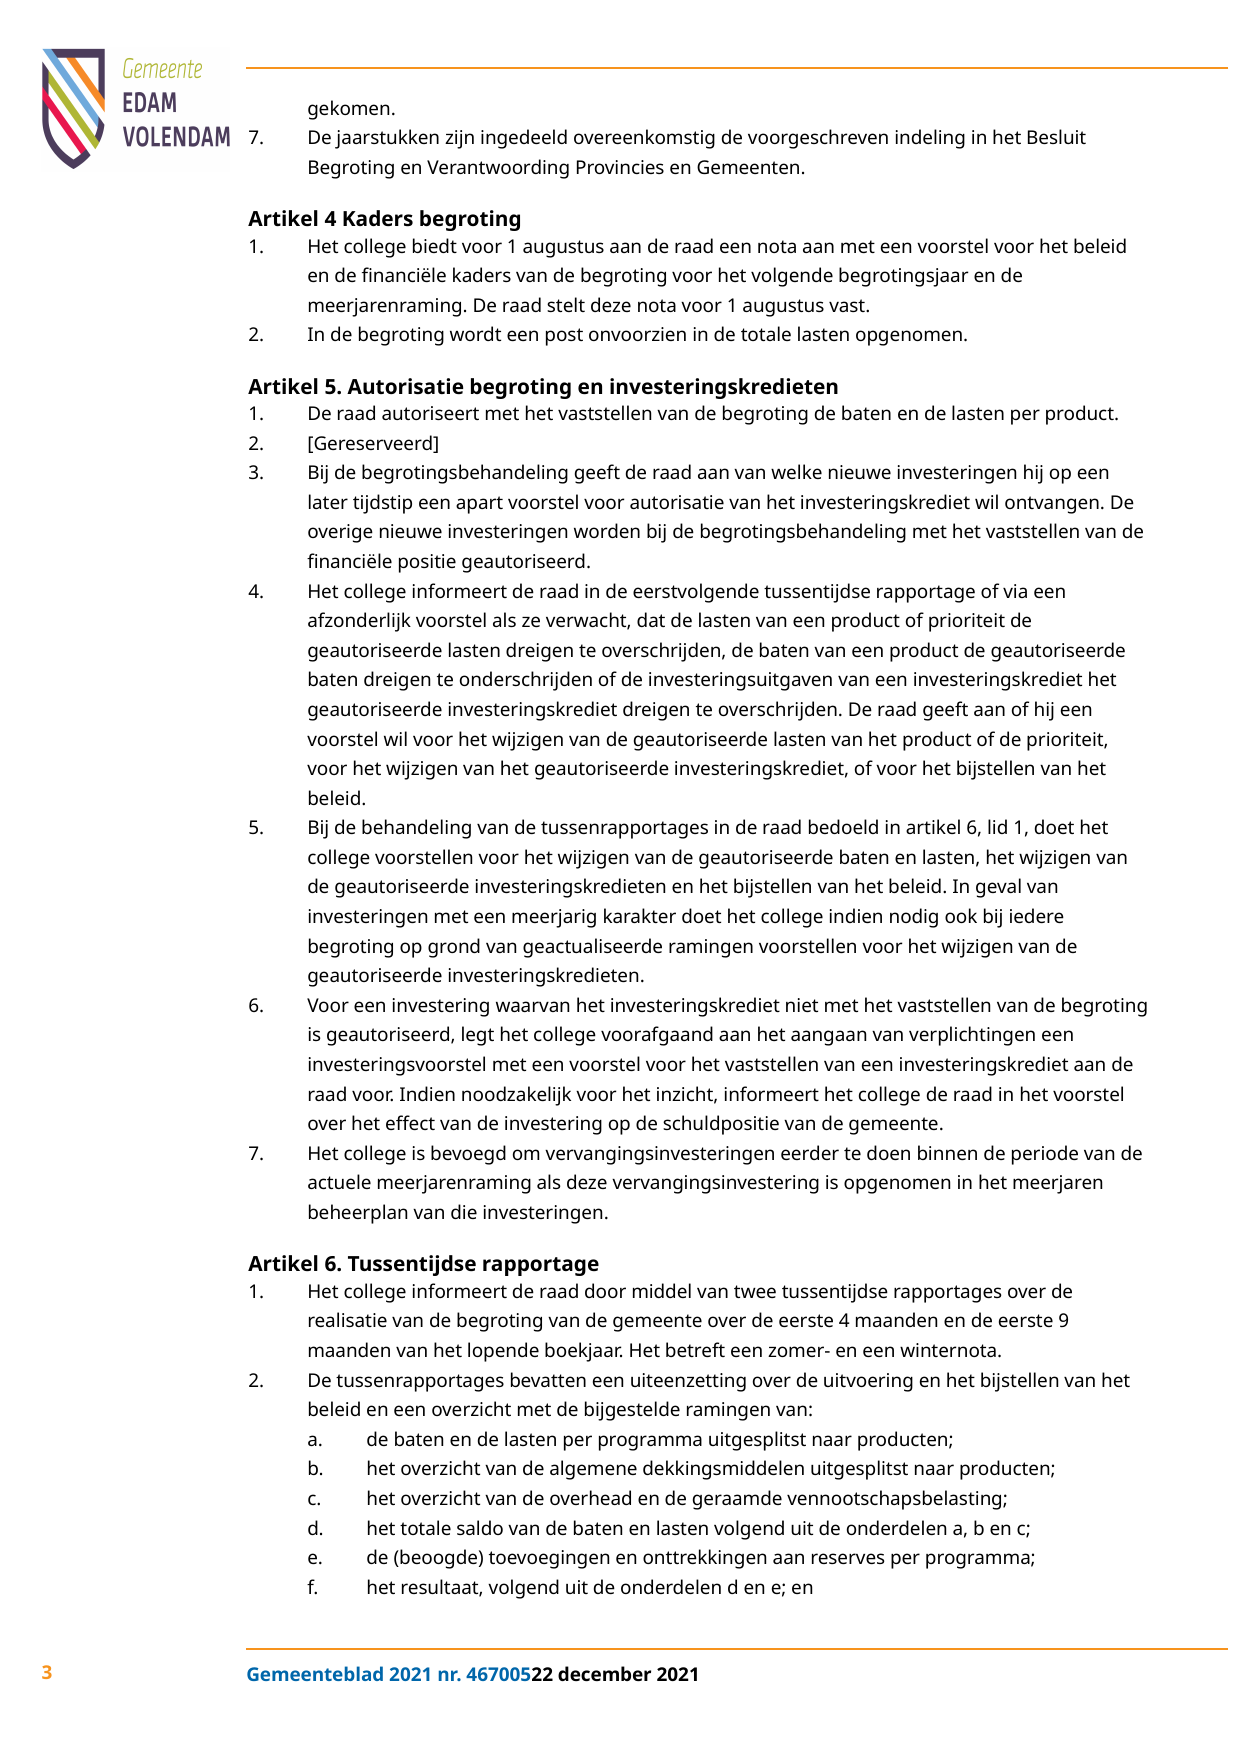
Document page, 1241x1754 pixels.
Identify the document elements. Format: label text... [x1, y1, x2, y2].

list Voor een investering waarvan het investeringskrediet niet met het vaststellen van de begroting is geautoriseerd, legt het college voorafgaand aan het aangaan van verplichtingen een investeringsvoorstel met een voorstel voor het vaststellen van een investeringskrediet aan de raad voor. Indien noodzakelijk voor het inzicht, informeert het college de raad in het voorstel over het effect van de investering op de schuldpositie van de gemeente. [248, 992, 1152, 1136]
list Het college informeert de raad in de eerstvolgende tussentijdse rapportage of via een afzonderlijk voorstel als ze verwacht, dat de lasten van een product of prioriteit de geautoriseerde lasten dreigen te overschrijden, de baten van een product de geautoriseerde baten dreigen te onderschrijden of de investeringsuitgaven van een investeringskrediet het geautoriseerde investeringskrediet dreigen te overschrijden. De raad geeft aan of hij een voorstel wil voor het wijzigen van de geautoriseerde lasten van het product of de prioriteit, voor het wijzigen van het geautoriseerde investeringskrediet, of voor het bijstellen van het beleid. [248, 578, 1152, 811]
list Bij de behandeling van de tussenrapportages in de raad bedoeld in artikel 6, lid 1, doet het college voorstellen voor het wijzigen van de geautoriseerde baten en lasten, het wijzigen van de geautoriseerde investeringskredieten en het bijstellen van het beleid. In geval van investeringen met een meerjarig karakter doet het college indien nodig ook bij iedere begroting op grond van geactualiseerde ramingen voorstellen voor het wijzigen van de geautoriseerde investeringskredieten. [248, 814, 1152, 988]
picture [41, 47, 231, 172]
list de (beoogde) toevoegingen en onttrekkingen aan reserves per programma; [307, 1544, 1152, 1570]
list Het college is bevoegd om vervangingsinvesteringen eerder te doen binnen de periode van de actuele meerjarenraming als deze vervangingsinvestering is opgenomen in het meerjaren beheerplan van die investeringen. [248, 1140, 1152, 1225]
list De raad autoriseert met het vaststellen van de begroting de baten en de lasten per product. [248, 400, 1152, 426]
list Het college biedt voor 1 augustus aan de raad een nota aan met een voorstel voor het beleid en de financiële kaders van de begroting voor het volgende begrotingsjaar en de meerjarenraming. De raad stelt deze nota voor 1 augustus vast. [248, 233, 1152, 318]
list De jaarstukken zijn ingedeeld overeenkomstig de voorgeschreven indeling in het Besluit Begroting en Verantwoording Provincies en Gemeenten. [248, 124, 1152, 180]
list het resultaat, volgend uit de onderdelen d en e; en [307, 1574, 1152, 1599]
text Artikel 6. Tussentijdse rapportage [248, 1249, 1152, 1278]
list Het college informeert de raad door middel van twee tussentijdse rapportages over de realisatie van de begroting van de gemeente over de eerste 4 maanden en de eerste 9 maanden van het lopende boekjaar. Het betreft een zomer- en een winternota. [248, 1278, 1152, 1363]
list gekomen. [248, 95, 1152, 121]
list In de begroting wordt een post onvoorzien in de totale lasten opgenomen. [248, 322, 1152, 347]
list het overzicht van de algemene dekkingsmiddelen uitgesplitst naar producten; [307, 1456, 1152, 1481]
list de baten en de lasten per programma uitgesplitst naar producten; [307, 1426, 1152, 1452]
text Artikel 5. Autorisatie begroting en investeringskredieten [248, 372, 1152, 400]
list [Gereserveerd] [248, 430, 1152, 456]
list het totale saldo van de baten en lasten volgend uit de onderdelen a, b en c; [307, 1515, 1152, 1540]
text Artikel 4 Kaders begroting [248, 204, 1152, 233]
list het overzicht van de overhead en de geraamde vennootschapsbelasting; [307, 1485, 1152, 1511]
list Bij de begrotingsbehandeling geeft de raad aan van welke nieuwe investeringen hij op een later tijdstip een apart voorstel voor autorisatie van het investeringskrediet wil ontvangen. De overige nieuwe investeringen worden bij de begrotingsbehandeling met het vaststellen van de financiële positie geautoriseerd. [248, 459, 1152, 574]
list De tussenrapportages bevatten een uiteenzetting over de uitvoering en het bijstellen van het beleid en een overzicht met de bijgestelde ramingen van: [248, 1367, 1152, 1422]
